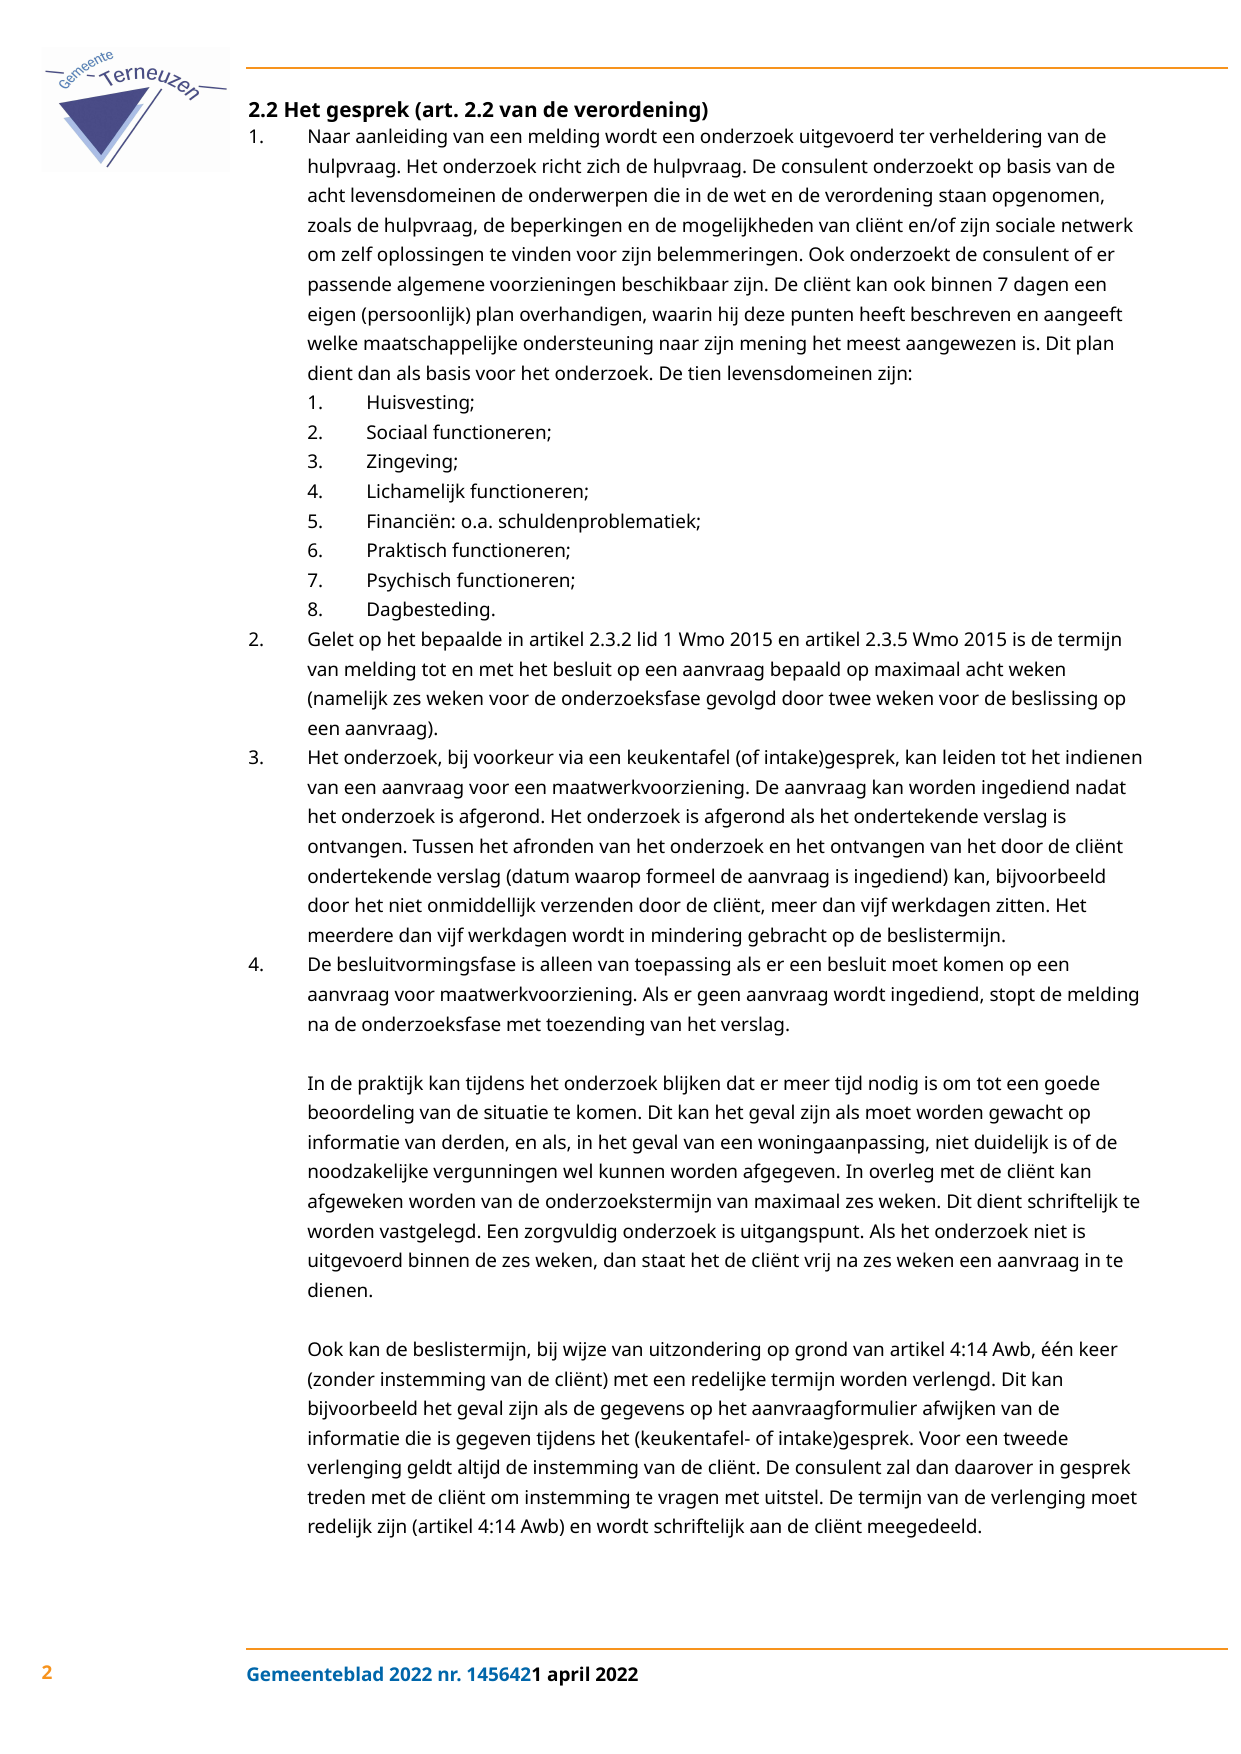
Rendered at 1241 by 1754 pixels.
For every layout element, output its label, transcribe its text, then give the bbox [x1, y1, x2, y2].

list Sociaal functioneren; [307, 419, 1152, 445]
list Psychisch functioneren; [307, 567, 1152, 593]
list Dagbesteding. [307, 597, 1152, 622]
list Ook kan de beslistermijn, bij wijze van uitzondering op grond van artikel 4:14 Awb, één keer (zonder instemming van de cliënt) met een redelijke termijn worden verlengd. Dit kan bijvoorbeeld het geval zijn als de gegevens op het aanvraagformulier afwijken van de informatie die is gegeven tijdens het (keukentafel- of intake)gesprek. Voor een tweede verlenging geldt altijd de instemming van de cliënt. De consulent zal dan daarover in gesprek treden met de cliënt om instemming te vragen met uitstel. De termijn van de verlenging moet redelijk zijn (artikel 4:14 Awb) en wordt schriftelijk aan de cliënt meegedeeld. [248, 1336, 1152, 1539]
list Praktisch functioneren; [307, 537, 1152, 563]
list Gelet op het bepaalde in artikel 2.3.2 lid 1 Wmo 2015 en artikel 2.3.5 Wmo 2015 is de termijn van melding tot en met het besluit op een aanvraag bepaald op maximaal acht weken (namelijk zes weken voor de onderzoeksfase gevolgd door twee weken voor de beslissing op een aanvraag). [248, 626, 1152, 741]
list In de praktijk kan tijdens het onderzoek blijken dat er meer tijd nodig is om tot een goede beoordeling van de situatie te komen. Dit kan het geval zijn als moet worden gewacht op informatie van derden, en als, in het geval van een woningaanpassing, niet duidelijk is of de noodzakelijke vergunningen wel kunnen worden afgegeven. In overleg met de cliënt kan afgeweken worden van de onderzoekstermijn van maximaal zes weken. Dit dient schriftelijk te worden vastgelegd. Een zorgvuldig onderzoek is uitgangspunt. Als het onderzoek niet is uitgevoerd binnen de zes weken, dan staat het de cliënt vrij na zes weken een aanvraag in te dienen. [248, 1070, 1152, 1303]
list Huisvesting; [307, 389, 1152, 415]
list Financiën: o.a. schuldenproblematiek; [307, 508, 1152, 533]
list De besluitvormingsfase is alleen van toepassing als er een besluit moet komen op een aanvraag voor maatwerkvoorziening. Als er geen aanvraag wordt ingediend, stopt de melding na de onderzoeksfase met toezending van het verslag. [248, 952, 1152, 1036]
list Lichamelijk functioneren; [307, 478, 1152, 504]
text 2.2 Het gesprek (art. 2.2 van de verordening) [248, 95, 1152, 123]
list Zingeving; [307, 449, 1152, 474]
list Naar aanleiding van een melding wordt een onderzoek uitgevoerd ter verheldering van de hulpvraag. Het onderzoek richt zich de hulpvraag. De consulent onderzoekt op basis van de acht levensdomeinen de onderwerpen die in de wet en de verordening staan opgenomen, zoals de hulpvraag, de beperkingen en de mogelijkheden van cliënt en/of zijn sociale netwerk om zelf oplossingen te vinden voor zijn belemmeringen. Ook onderzoekt de consulent of er passende algemene voorzieningen beschikbaar zijn. De cliënt kan ook binnen 7 dagen een eigen (persoonlijk) plan overhandigen, waarin hij deze punten heeft beschreven en aangeeft welke maatschappelijke ondersteuning naar zijn mening het meest aangewezen is. Dit plan dient dan als basis voor het onderzoek. De tien levensdomeinen zijn: [248, 123, 1152, 386]
list Het onderzoek, bij voorkeur via een keukentafel (of intake)gesprek, kan leiden tot het indienen van een aanvraag voor een maatwerkvoorziening. De aanvraag kan worden ingediend nadat het onderzoek is afgerond. Het onderzoek is afgerond als het ondertekende verslag is ontvangen. Tussen het afronden van het onderzoek en het ontvangen van het door de cliënt ondertekende verslag (datum waarop formeel de aanvraag is ingediend) kan, bijvoorbeeld door het niet onmiddellijk verzenden door de cliënt, meer dan vijf werkdagen zitten. Het meerdere dan vijf werkdagen wordt in mindering gebracht op de beslistermijn. [248, 744, 1152, 948]
picture [41, 47, 231, 172]
